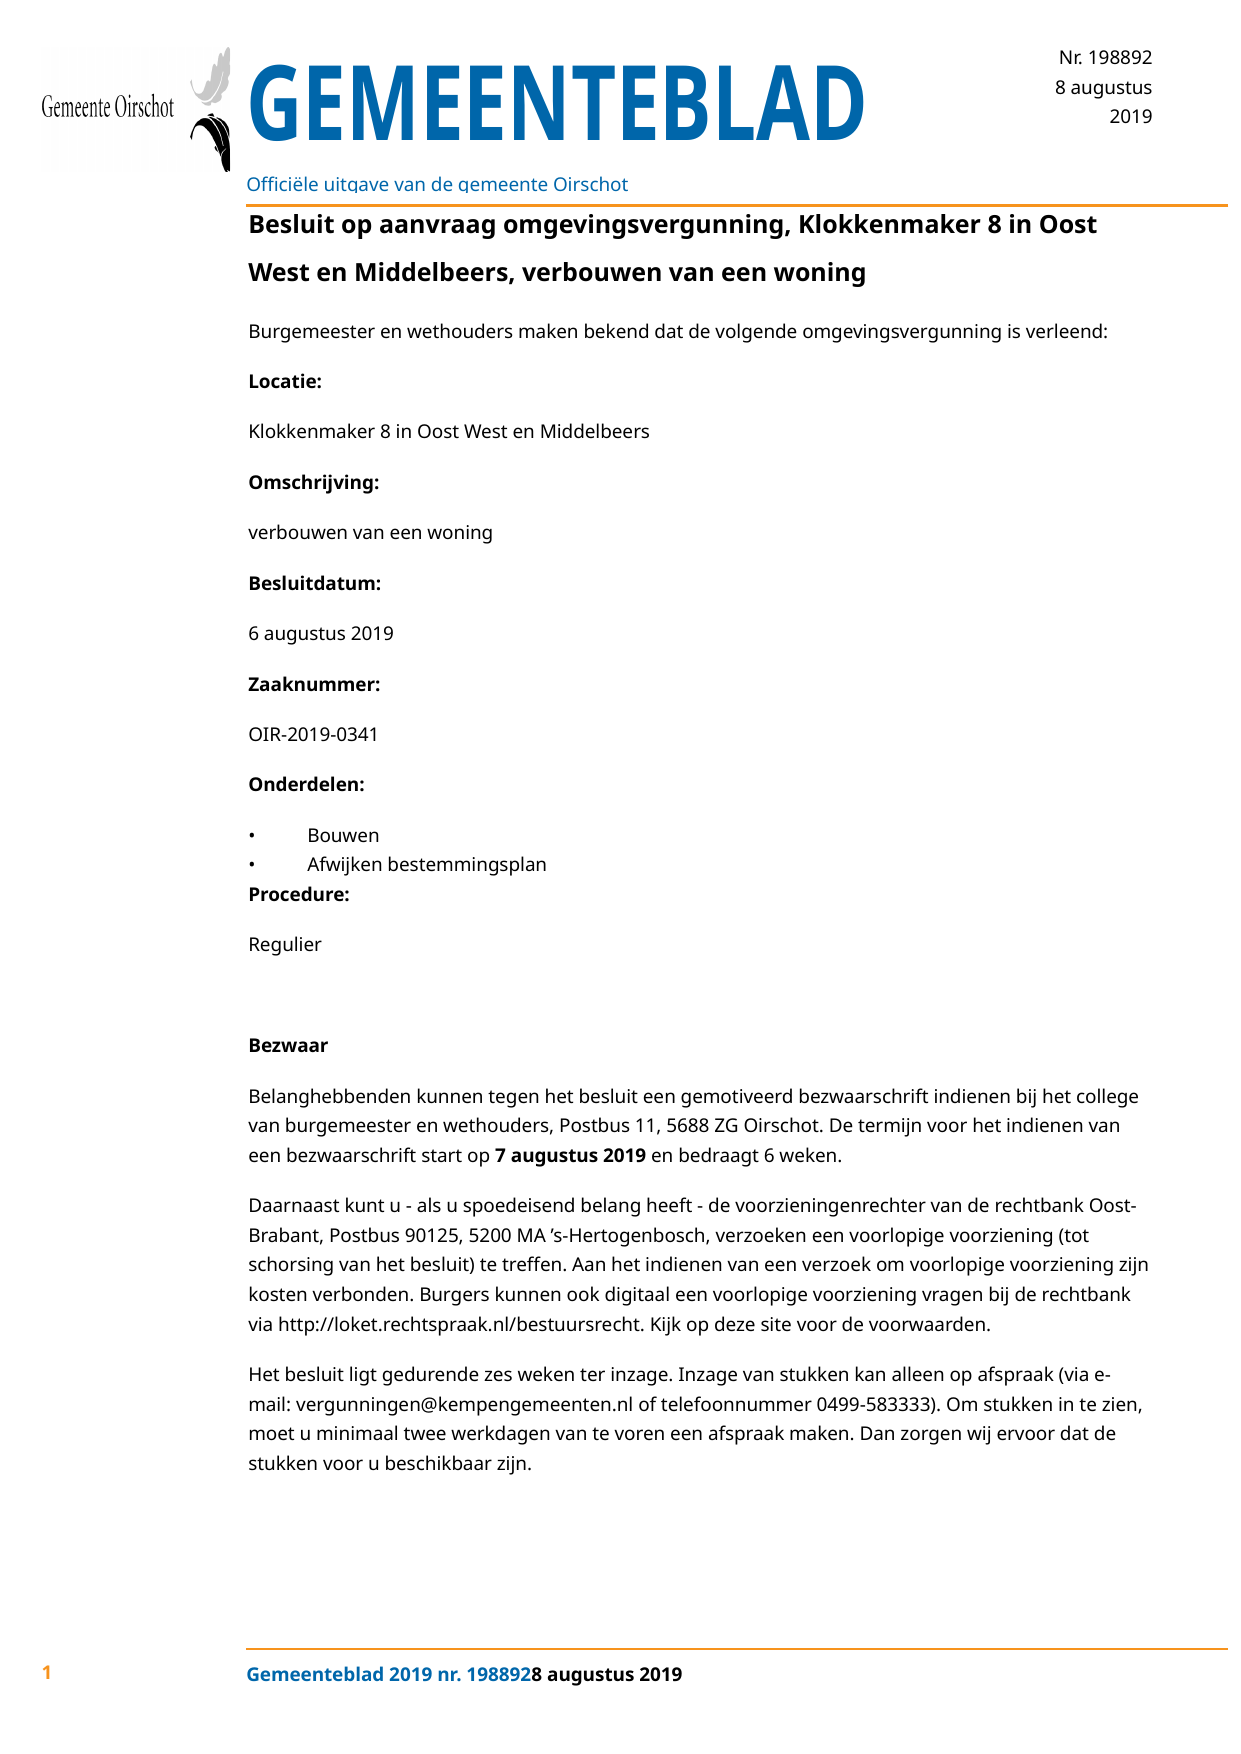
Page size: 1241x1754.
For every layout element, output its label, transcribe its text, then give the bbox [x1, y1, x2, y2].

text Zaaknummer: [248, 671, 1152, 697]
text Klokkenmaker 8 in Oost West en Middelbeers [248, 419, 1152, 444]
text Regulier [248, 932, 1152, 957]
text Belanghebbenden kunnen tegen het besluit een gemotiveerd bezwaarschrift indienen bij het college van burgemeester en wethouders, Postbus 11, 5688 ZG Oirschot. De termijn voor het indienen van een bezwaarschrift start op 7 augustus 2019 en bedraagt 6 weken. [248, 1083, 1152, 1168]
text Daarnaast kunt u - als u spoedeisend belang heeft - de voorzieningenrechter van de rechtbank Oost-Brabant, Postbus 90125, 5200 MA ’s-Hertogenbosch, verzoeken een voorlopige voorziening (tot schorsing van het besluit) te treffen. Aan het indienen van een verzoek om voorlopige voorziening zijn kosten verbonden. Burgers kunnen ook digitaal een voorlopige voorziening vragen bij de rechtbank via http://loket.rechtspraak.nl/bestuursrecht. Kijk op deze site voor de voorwaarden. [248, 1192, 1152, 1337]
text OIR-2019-0341 [248, 721, 1152, 747]
text Het besluit ligt gedurende zes weken ter inzage. Inzage van stukken kan alleen op afspraak (via e-mail: vergunningen@kempengemeenten.nl of telefoonnummer 0499-583333). Om stukken in te zien, moet u minimaal twee werkdagen van te voren een afspraak maken. Dan zorgen wij ervoor dat de stukken voor u beschikbaar zijn. [248, 1361, 1152, 1476]
text Burgemeester en wethouders maken bekend dat de volgende omgevingsvergunning is verleend: [248, 318, 1152, 344]
text Bezwaar [248, 1032, 1152, 1058]
text Omschrijving: [248, 469, 1152, 495]
text Onderdelen: [248, 772, 1152, 797]
picture [41, 47, 231, 172]
list Bouwen [248, 822, 1152, 848]
list Afwijken bestemmingsplan [248, 852, 1152, 877]
text Procedure: [248, 881, 1152, 907]
text 6 augustus 2019 [248, 620, 1152, 646]
text Besluitdatum: [248, 570, 1152, 596]
text verbouwen van een woning [248, 519, 1152, 545]
text Besluit op aanvraag omgevingsvergunning, Klokkenmaker 8 in Oost West en Middelbeers, verbouwen van een woning [248, 207, 1152, 288]
text Locatie: [248, 368, 1152, 394]
